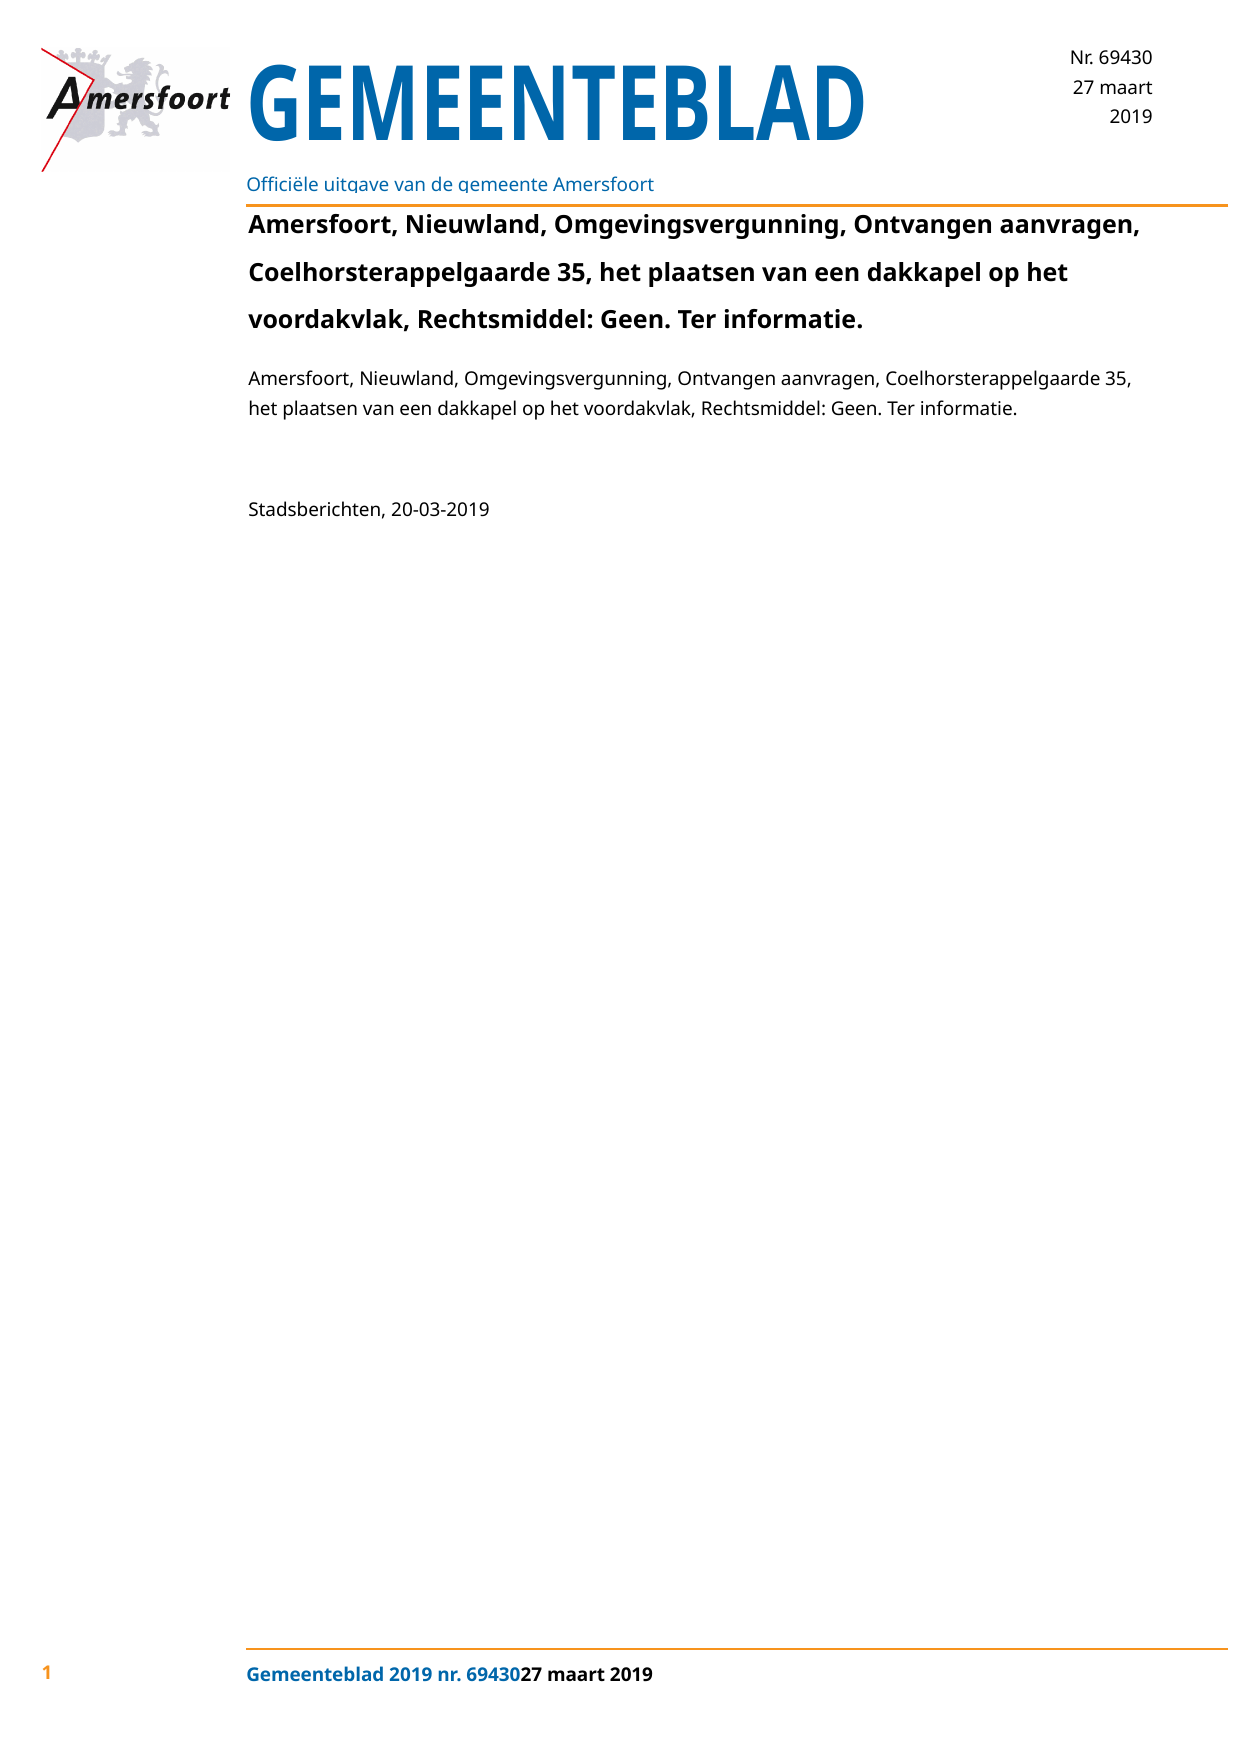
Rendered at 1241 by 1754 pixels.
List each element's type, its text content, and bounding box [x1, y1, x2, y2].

text Stadsberichten, 20-03-2019 [248, 496, 1152, 522]
text Amersfoort, Nieuwland, Omgevingsvergunning, Ontvangen aanvragen, Coelhorsterappelgaarde 35, het plaatsen van een dakkapel op het voordakvlak, Rechtsmiddel: Geen. Ter informatie. [248, 207, 1152, 336]
picture [41, 47, 231, 172]
text Amersfoort, Nieuwland, Omgevingsvergunning, Ontvangen aanvragen, Coelhorsterappelgaarde 35, het plaatsen van een dakkapel op het voordakvlak, Rechtsmiddel: Geen. Ter informatie. [248, 366, 1152, 421]
